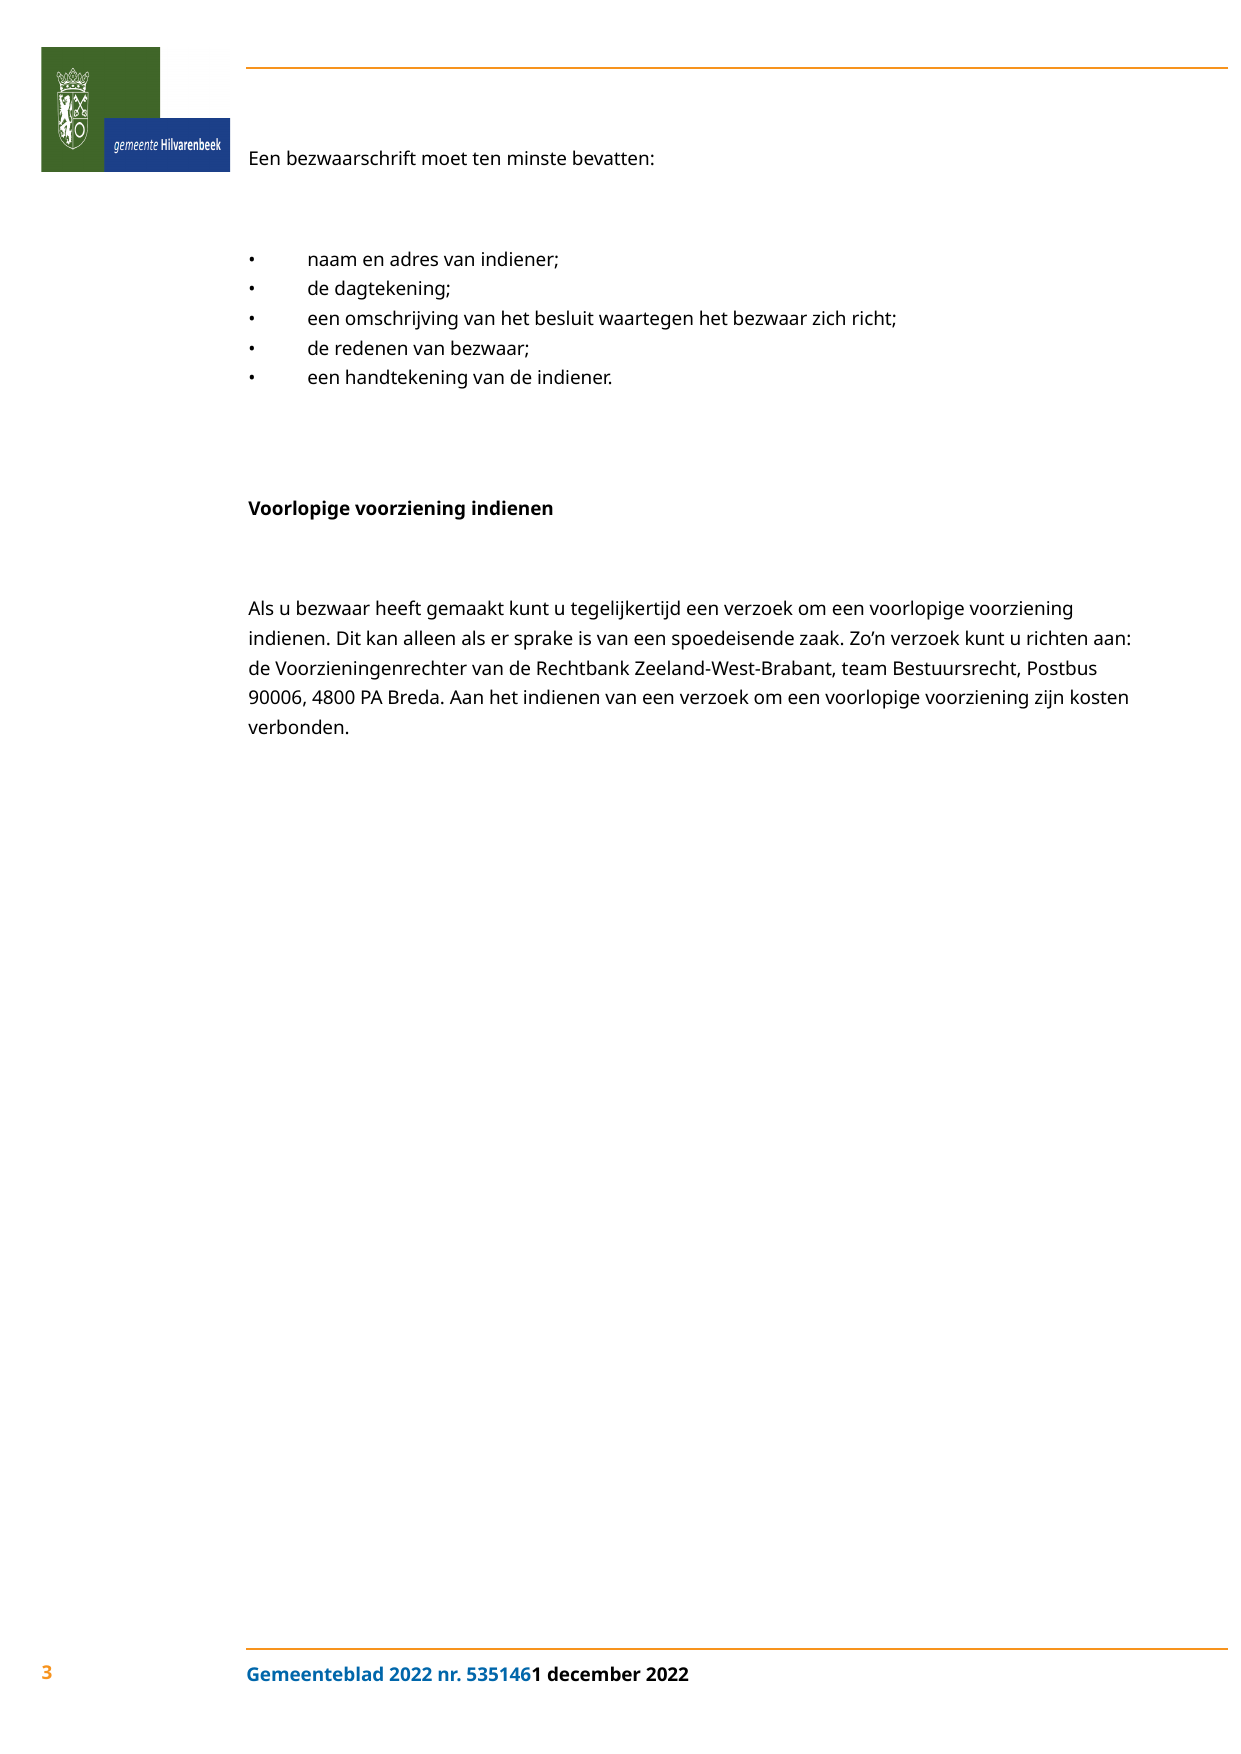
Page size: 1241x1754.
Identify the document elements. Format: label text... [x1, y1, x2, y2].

list de dagtekening; [248, 276, 1152, 301]
list de redenen van bezwaar; [248, 335, 1152, 361]
text Als u bezwaar heeft gemaakt kunt u tegelijkertijd een verzoek om een voorlopige voorziening indienen. Dit kan alleen als er sprake is van een spoedeisende zaak. Zo’n verzoek kunt u richten aan: de Voorzieningenrechter van de Rechtbank Zeeland-West-Brabant, team Bestuursrecht, Postbus 90006, 4800 PA Breda. Aan het indienen van een verzoek om een voorlopige voorziening zijn kosten verbonden. [248, 596, 1152, 740]
text Een bezwaarschrift moet ten minste bevatten: [248, 145, 1152, 171]
picture [41, 47, 231, 172]
text Voorlopige voorziening indienen [248, 495, 1152, 521]
list een handtekening van de indiener. [248, 364, 1152, 390]
list een omschrijving van het besluit waartegen het bezwaar zich richt; [248, 305, 1152, 331]
list naam en adres van indiener; [248, 246, 1152, 272]
